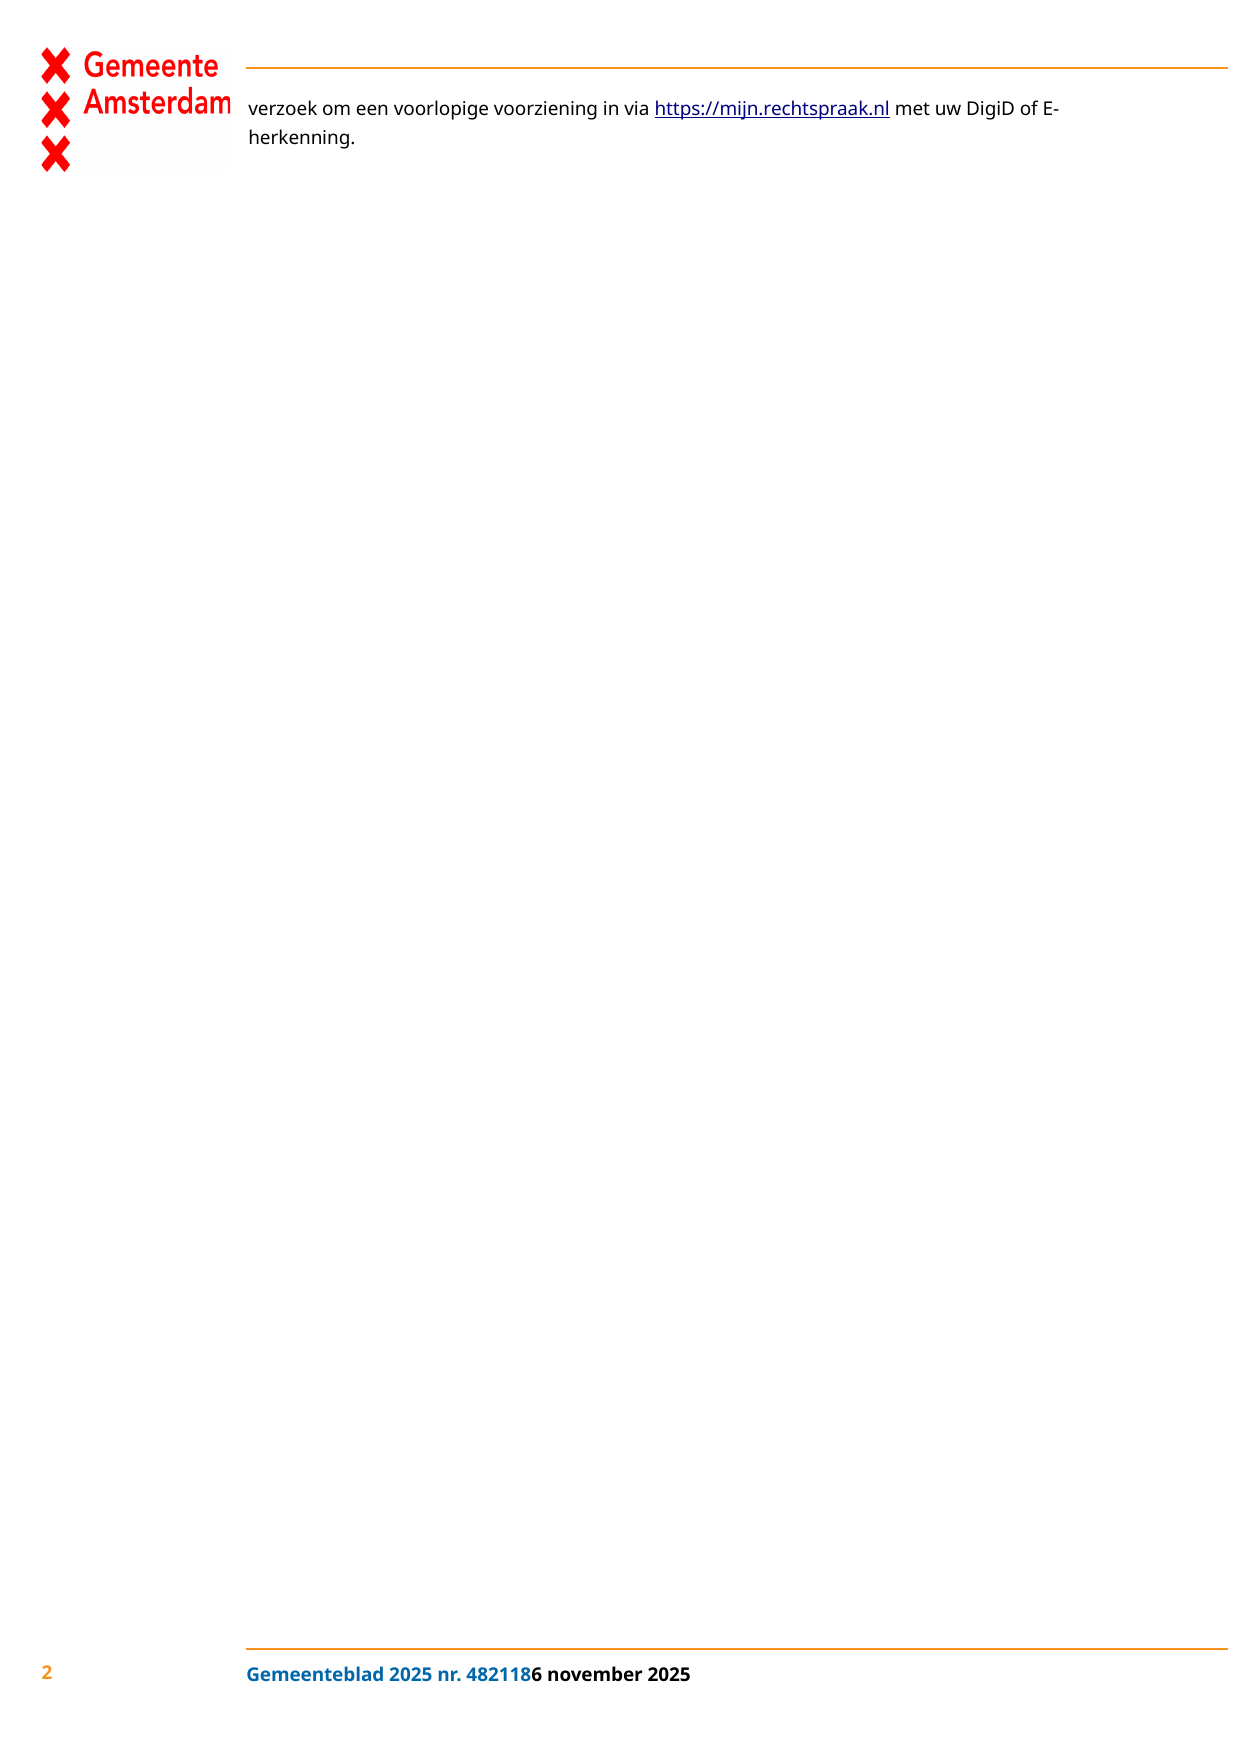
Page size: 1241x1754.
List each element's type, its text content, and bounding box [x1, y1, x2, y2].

text verzoek om een voorlopige voorziening in via https://mijn.rechtspraak.nl met uw DigiD of E-herkenning. [248, 95, 1152, 150]
picture [41, 47, 231, 172]
